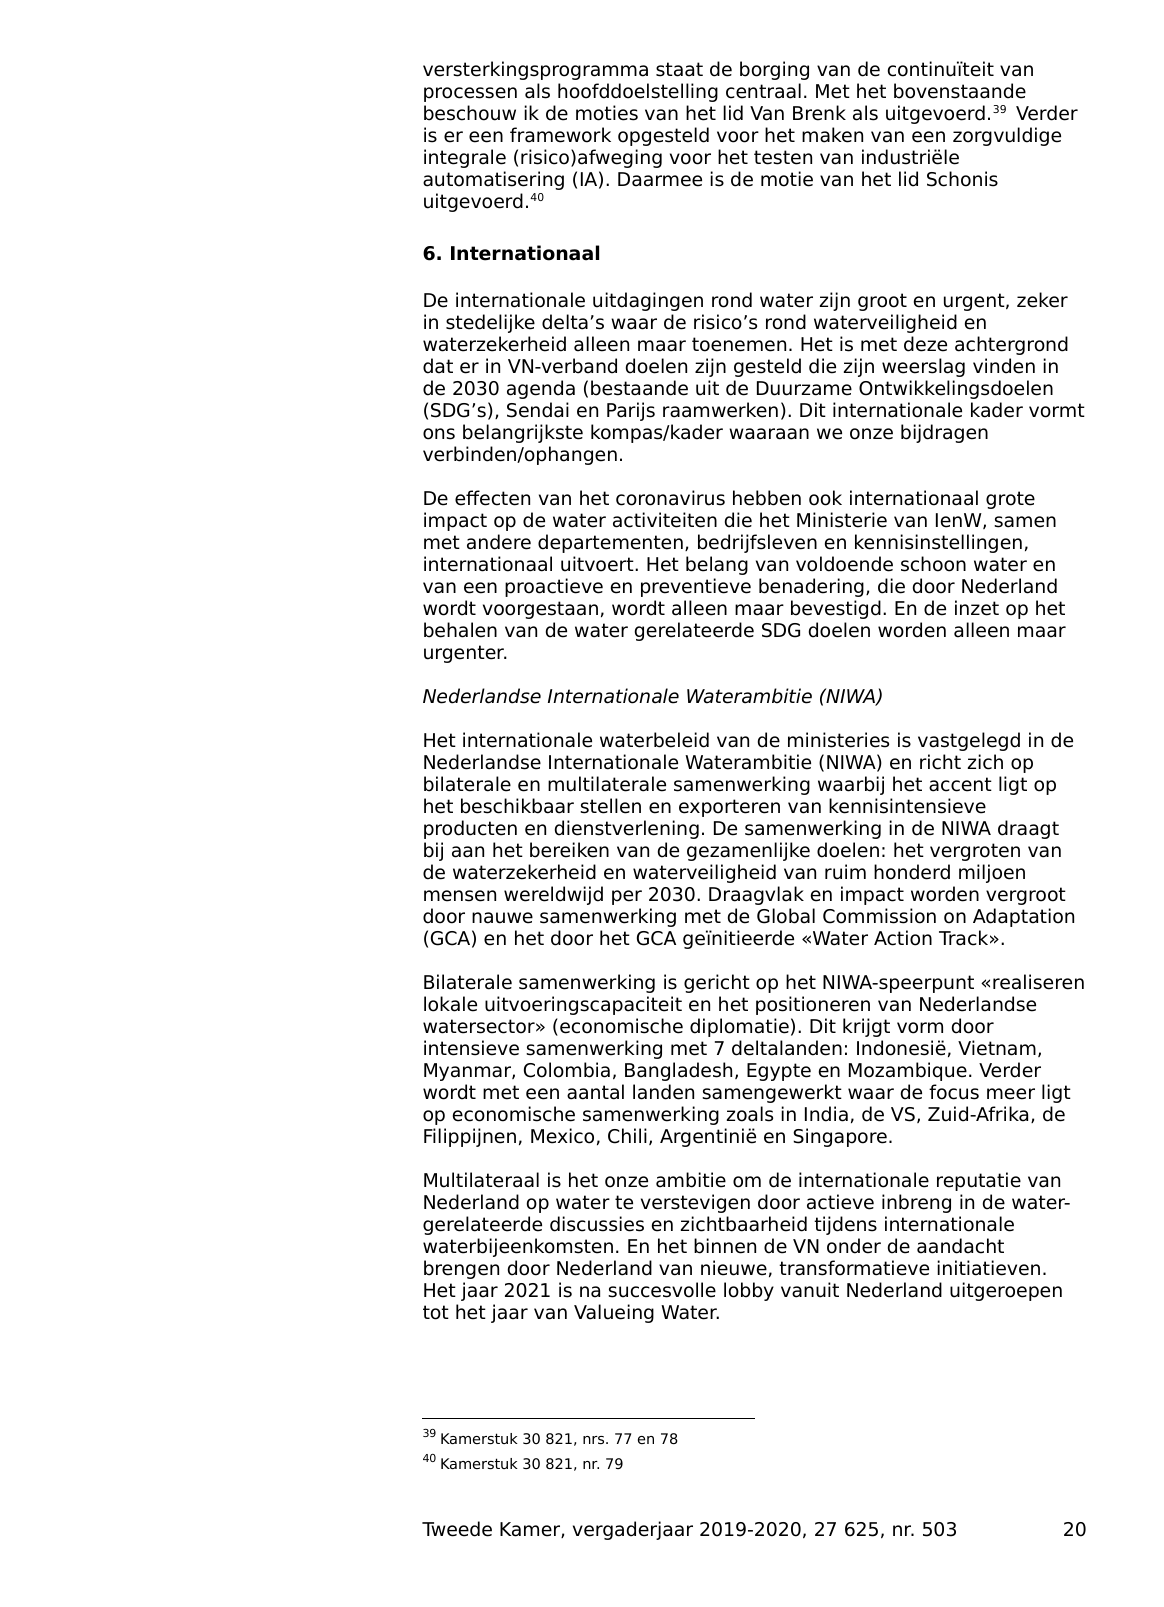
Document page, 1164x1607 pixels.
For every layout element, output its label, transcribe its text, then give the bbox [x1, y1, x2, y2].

text Multilateraal is het onze ambitie om de internationale reputatie van Nederland op water te verstevigen door actieve inbreng in de water-gerelateerde discussies en zichtbaarheid tijdens internationale waterbijeenkomsten. En het binnen de VN onder de aandacht brengen door Nederland van nieuwe, transformatieve initiatieven. Het jaar 2021 is na succesvolle lobby vanuit Nederland uitgeroepen tot het jaar van Valueing Water. [422, 1170, 1087, 1324]
subtitle 6. Internationaal [422, 243, 1087, 265]
text Bilaterale samenwerking is gericht op het NIWA-speerpunt «realiseren lokale uitvoeringscapaciteit en het positioneren van Nederlandse watersector» (economische diplomatie). Dit krijgt vorm door intensieve samenwerking met 7 deltalanden: Indonesië, Vietnam, Myanmar, Colombia, Bangladesh, Egypte en Mozambique. Verder wordt met een aantal landen samengewerkt waar de focus meer ligt op economische samenwerking zoals in India, de VS, Zuid-Afrika, de Filippijnen, Mexico, Chili, Argentinië en Singapore. [422, 972, 1087, 1148]
text Kamerstuk 30 821, nrs. 77 en 78 [422, 1427, 1087, 1449]
text Kamerstuk 30 821, nr. 79 [422, 1452, 1087, 1474]
subtitle Nederlandse Internationale Waterambitie (NIWA) [422, 686, 1087, 708]
text Het internationale waterbeleid van de ministeries is vastgelegd in de Nederlandse Internationale Waterambitie (NIWA) en richt zich op bilaterale en multilaterale samenwerking waarbij het accent ligt op het beschikbaar stellen en exporteren van kennisintensieve producten en dienstverlening. De samenwerking in de NIWA draagt bij aan het bereiken van de gezamenlijke doelen: het vergroten van de waterzekerheid en waterveiligheid van ruim honderd miljoen mensen wereldwijd per 2030. Draagvlak en impact worden vergroot door nauwe samenwerking met de Global Commission on Adaptation (GCA) en het door het GCA geïnitieerde «Water Action Track». [422, 730, 1087, 950]
text De internationale uitdagingen rond water zijn groot en urgent, zeker in stedelijke delta’s waar de risico’s rond waterveiligheid en waterzekerheid alleen maar toenemen. Het is met deze achtergrond dat er in VN-verband doelen zijn gesteld die zijn weerslag vinden in de 2030 agenda (bestaande uit de Duurzame Ontwikkelingsdoelen (SDG’s), Sendai en Parijs raamwerken). Dit internationale kader vormt ons belangrijkste kompas/kader waaraan we onze bijdragen verbinden/ophangen. [422, 290, 1087, 466]
text versterkingsprogramma staat de borging van de continuïteit van processen als hoofddoelstelling centraal. Met het bovenstaande beschouw ik de moties van het lid Van Brenk als uitgevoerd. Verder is er een framework opgesteld voor het maken van een zorgvuldige integrale (risico)afweging voor het testen van industriële automatisering (IA). Daarmee is de motie van het lid Schonis uitgevoerd. [422, 59, 1087, 213]
text De effecten van het coronavirus hebben ook internationaal grote impact op de water activiteiten die het Ministerie van IenW, samen met andere departementen, bedrijfsleven en kennisinstellingen, internationaal uitvoert. Het belang van voldoende schoon water en van een proactieve en preventieve benadering, die door Nederland wordt voorgestaan, wordt alleen maar bevestigd. En de inzet op het behalen van de water gerelateerde SDG doelen worden alleen maar urgenter. [422, 488, 1087, 664]
